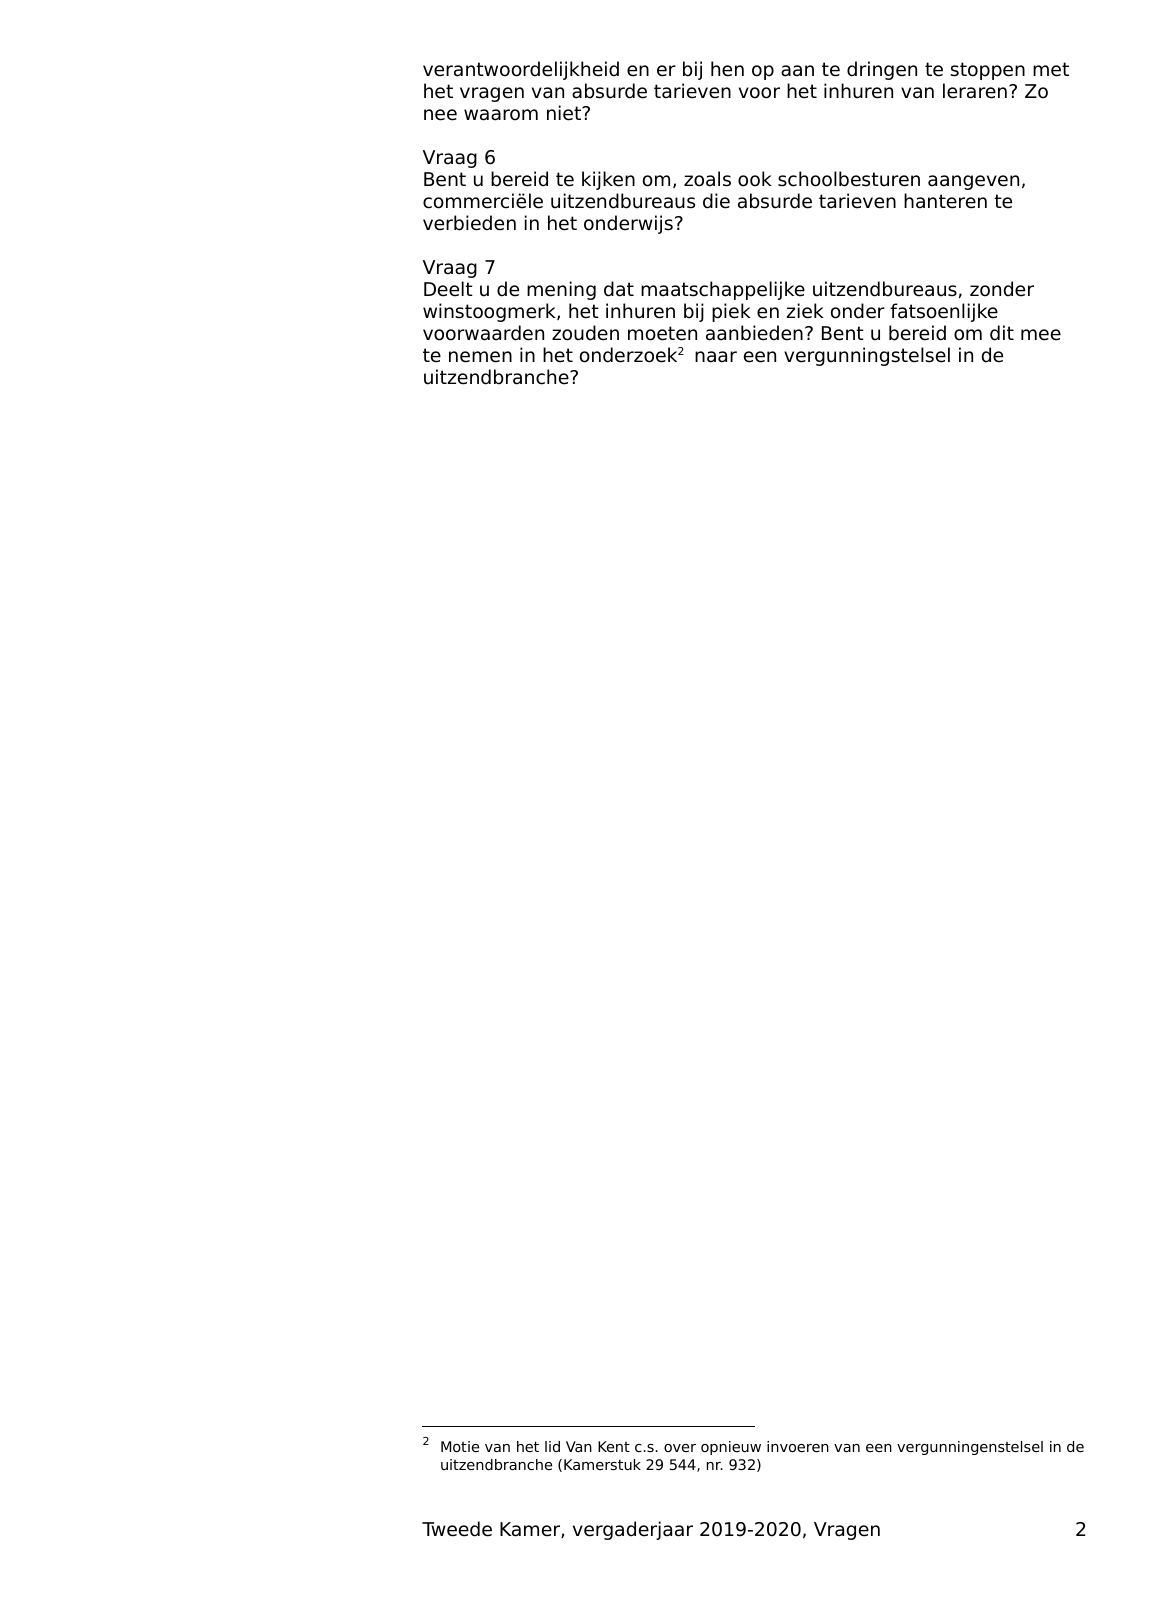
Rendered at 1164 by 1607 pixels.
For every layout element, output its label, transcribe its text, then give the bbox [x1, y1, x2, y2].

text Bent u bereid te kijken om, zoals ook schoolbesturen aangeven, commerciële uitzendbureaus die absurde tarieven hanteren te verbieden in het onderwijs? [422, 169, 1087, 235]
text Vraag 7 [422, 257, 1087, 279]
text Deelt u de mening dat maatschappelijke uitzendbureaus, zonder winstoogmerk, het inhuren bij piek en ziek onder fatsoenlijke voorwaarden zouden moeten aanbieden? Bent u bereid om dit mee te nemen in het onderzoek naar een vergunningstelsel in de uitzendbranche? [422, 279, 1087, 389]
text verantwoordelijkheid en er bij hen op aan te dringen te stoppen met het vragen van absurde tarieven voor het inhuren van leraren? Zo nee waarom niet? [422, 59, 1087, 125]
text Motie van het lid Van Kent c.s. over opnieuw invoeren van een vergunningenstelsel in de uitzendbranche (Kamerstuk 29 544, nr. 932) [422, 1435, 1087, 1474]
text Vraag 6 [422, 147, 1087, 169]
